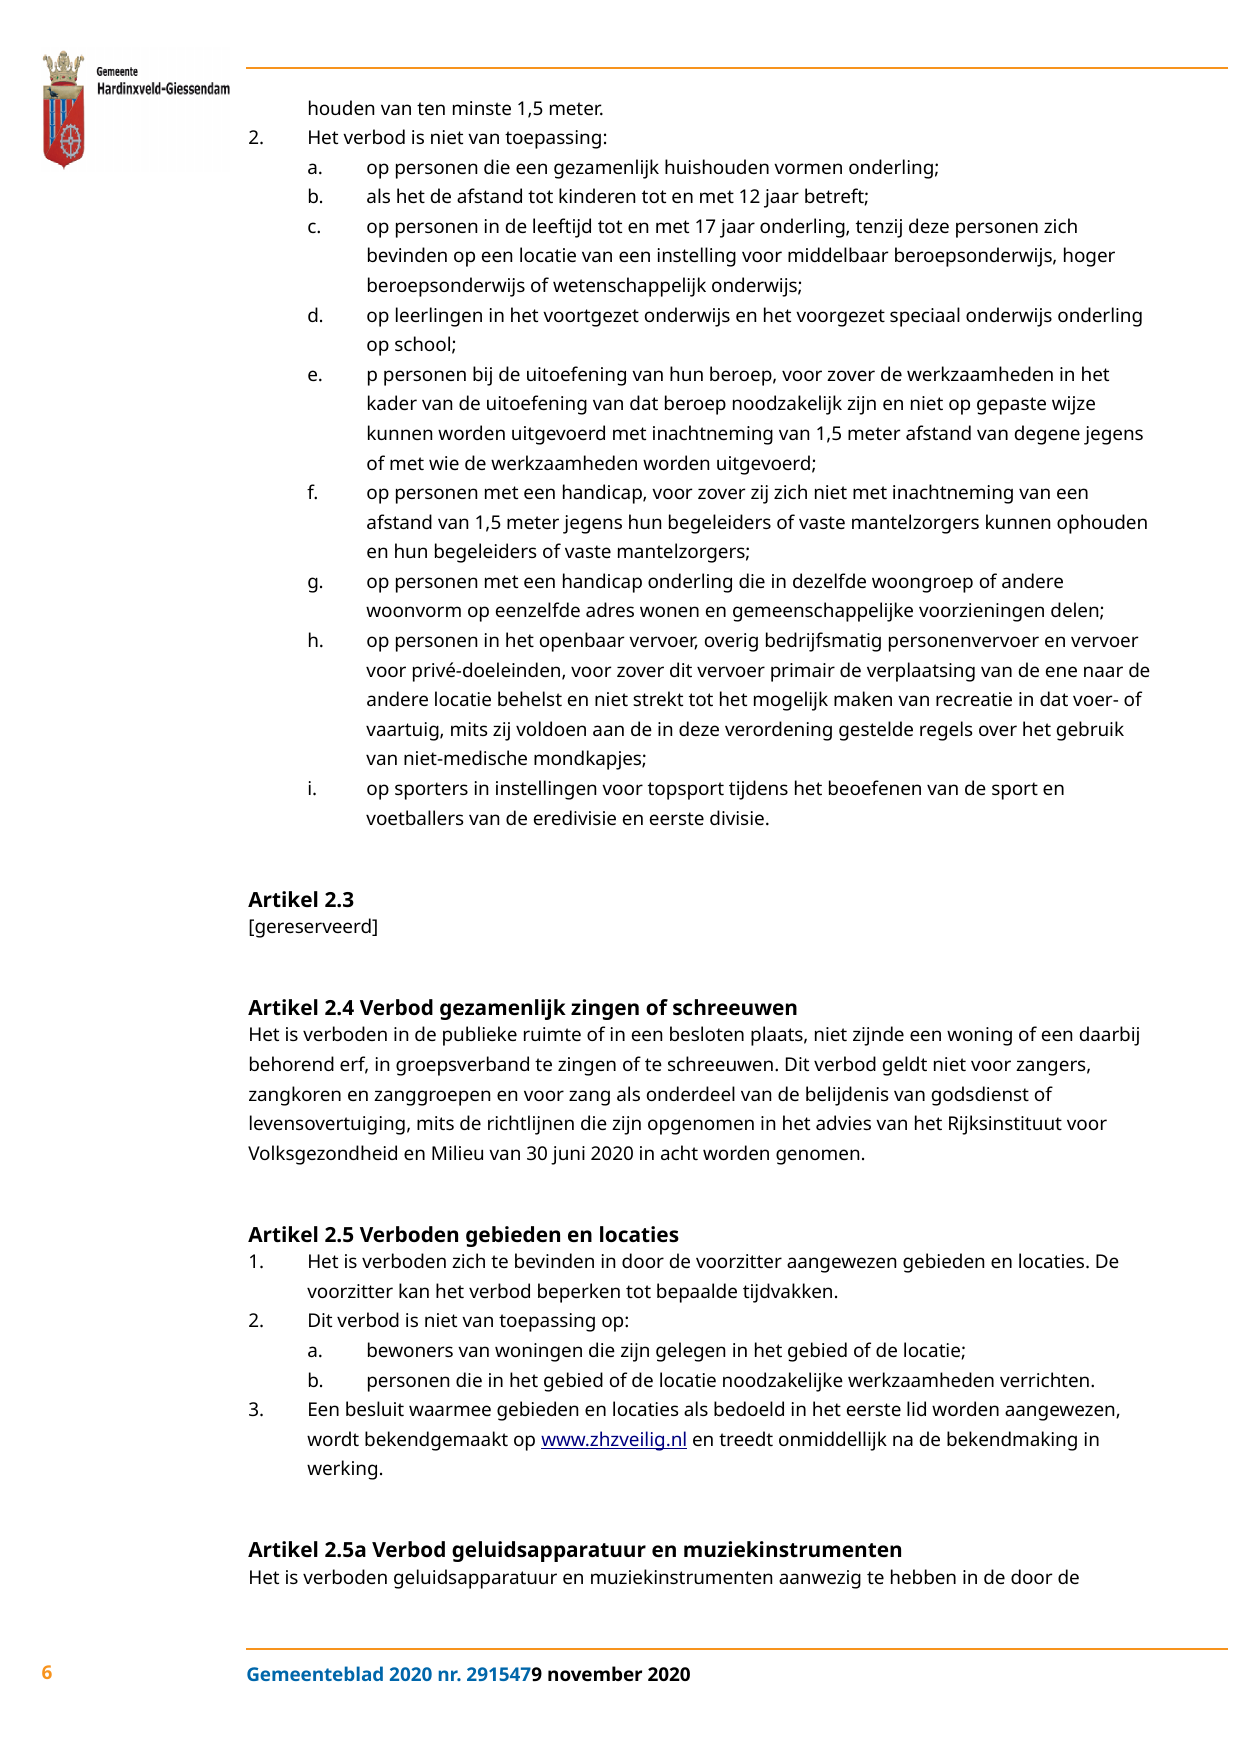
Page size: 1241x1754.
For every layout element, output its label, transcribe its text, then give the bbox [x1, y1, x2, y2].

list op personen in de leeftijd tot en met 17 jaar onderling, tenzij deze personen zich bevinden op een locatie van een instelling voor middelbaar beroepsonderwijs, hoger beroepsonderwijs of wetenschappelijk onderwijs; [307, 213, 1152, 298]
list op sporters in instellingen voor topsport tijdens het beoefenen van de sport en voetballers van de eredivisie en eerste divisie. [307, 775, 1152, 831]
list op personen die een gezamenlijk huishouden vormen onderling; [307, 154, 1152, 180]
list Dit verbod is niet van toepassing op: [248, 1308, 1152, 1333]
text Het is verboden in de publieke ruimte of in een besloten plaats, niet zijnde een woning of een daarbij behorend erf, in groepsverband te zingen of te schreeuwen. Dit verbod geldt niet voor zangers, zangkoren en zanggroepen en voor zang als onderdeel van de belijdenis van godsdienst of levensovertuiging, mits de richtlijnen die zijn opgenomen in het advies van het Rijksinstituut voor Volksgezondheid en Milieu van 30 juni 2020 in acht worden genomen. [248, 1022, 1152, 1166]
text Het is verboden geluidsapparatuur en muziekinstrumenten aanwezig te hebben in de door de [248, 1564, 1152, 1590]
list p personen bij de uitoefening van hun beroep, voor zover de werkzaamheden in het kader van de uitoefening van dat beroep noodzakelijk zijn en niet op gepaste wijze kunnen worden uitgevoerd met inachtneming van 1,5 meter afstand van degene jegens of met wie de werkzaamheden worden uitgevoerd; [307, 361, 1152, 476]
list op personen met een handicap, voor zover zij zich niet met inachtneming van een afstand van 1,5 meter jegens hun begeleiders of vaste mantelzorgers kunnen ophouden en hun begeleiders of vaste mantelzorgers; [307, 479, 1152, 564]
list op personen in het openbaar vervoer, overig bedrijfsmatig personenvervoer en vervoer voor privé-doeleinden, voor zover dit vervoer primair de verplaatsing van de ene naar de andere locatie behelst en niet strekt tot het mogelijk maken van recreatie in dat voer- of vaartuig, mits zij voldoen aan de in deze verordening gestelde regels over het gebruik van niet-medische mondkapjes; [307, 627, 1152, 771]
list Het verbod is niet van toepassing: [248, 124, 1152, 150]
text Artikel 2.3 [248, 885, 1152, 913]
list bewoners van woningen die zijn gelegen in het gebied of de locatie; [307, 1337, 1152, 1363]
list op personen met een handicap onderling die in dezelfde woongroep of andere woonvorm op eenzelfde adres wonen en gemeenschappelijke voorzieningen delen; [307, 568, 1152, 623]
text Artikel 2.5 Verboden gebieden en locaties [248, 1220, 1152, 1248]
list op leerlingen in het voortgezet onderwijs en het voorgezet speciaal onderwijs onderling op school; [307, 302, 1152, 357]
list Een besluit waarmee gebieden en locaties als bedoeld in het eerste lid worden aangewezen, wordt bekendgemaakt op www.zhzveilig.nl en treedt onmiddellijk na de bekendmaking in werking. [248, 1396, 1152, 1481]
list houden van ten minste 1,5 meter. [248, 95, 1152, 121]
text [gereserveerd] [248, 913, 1152, 939]
list Het is verboden zich te bevinden in door de voorzitter aangewezen gebieden en locaties. De voorzitter kan het verbod beperken tot bepaalde tijdvakken. [248, 1248, 1152, 1304]
picture [41, 47, 231, 172]
text Artikel 2.4 Verbod gezamenlijk zingen of schreeuwen [248, 993, 1152, 1022]
list personen die in het gebied of de locatie noodzakelijke werkzaamheden verrichten. [307, 1367, 1152, 1392]
text Artikel 2.5a Verbod geluidsapparatuur en muziekinstrumenten [248, 1536, 1152, 1564]
list als het de afstand tot kinderen tot en met 12 jaar betreft; [307, 183, 1152, 209]
